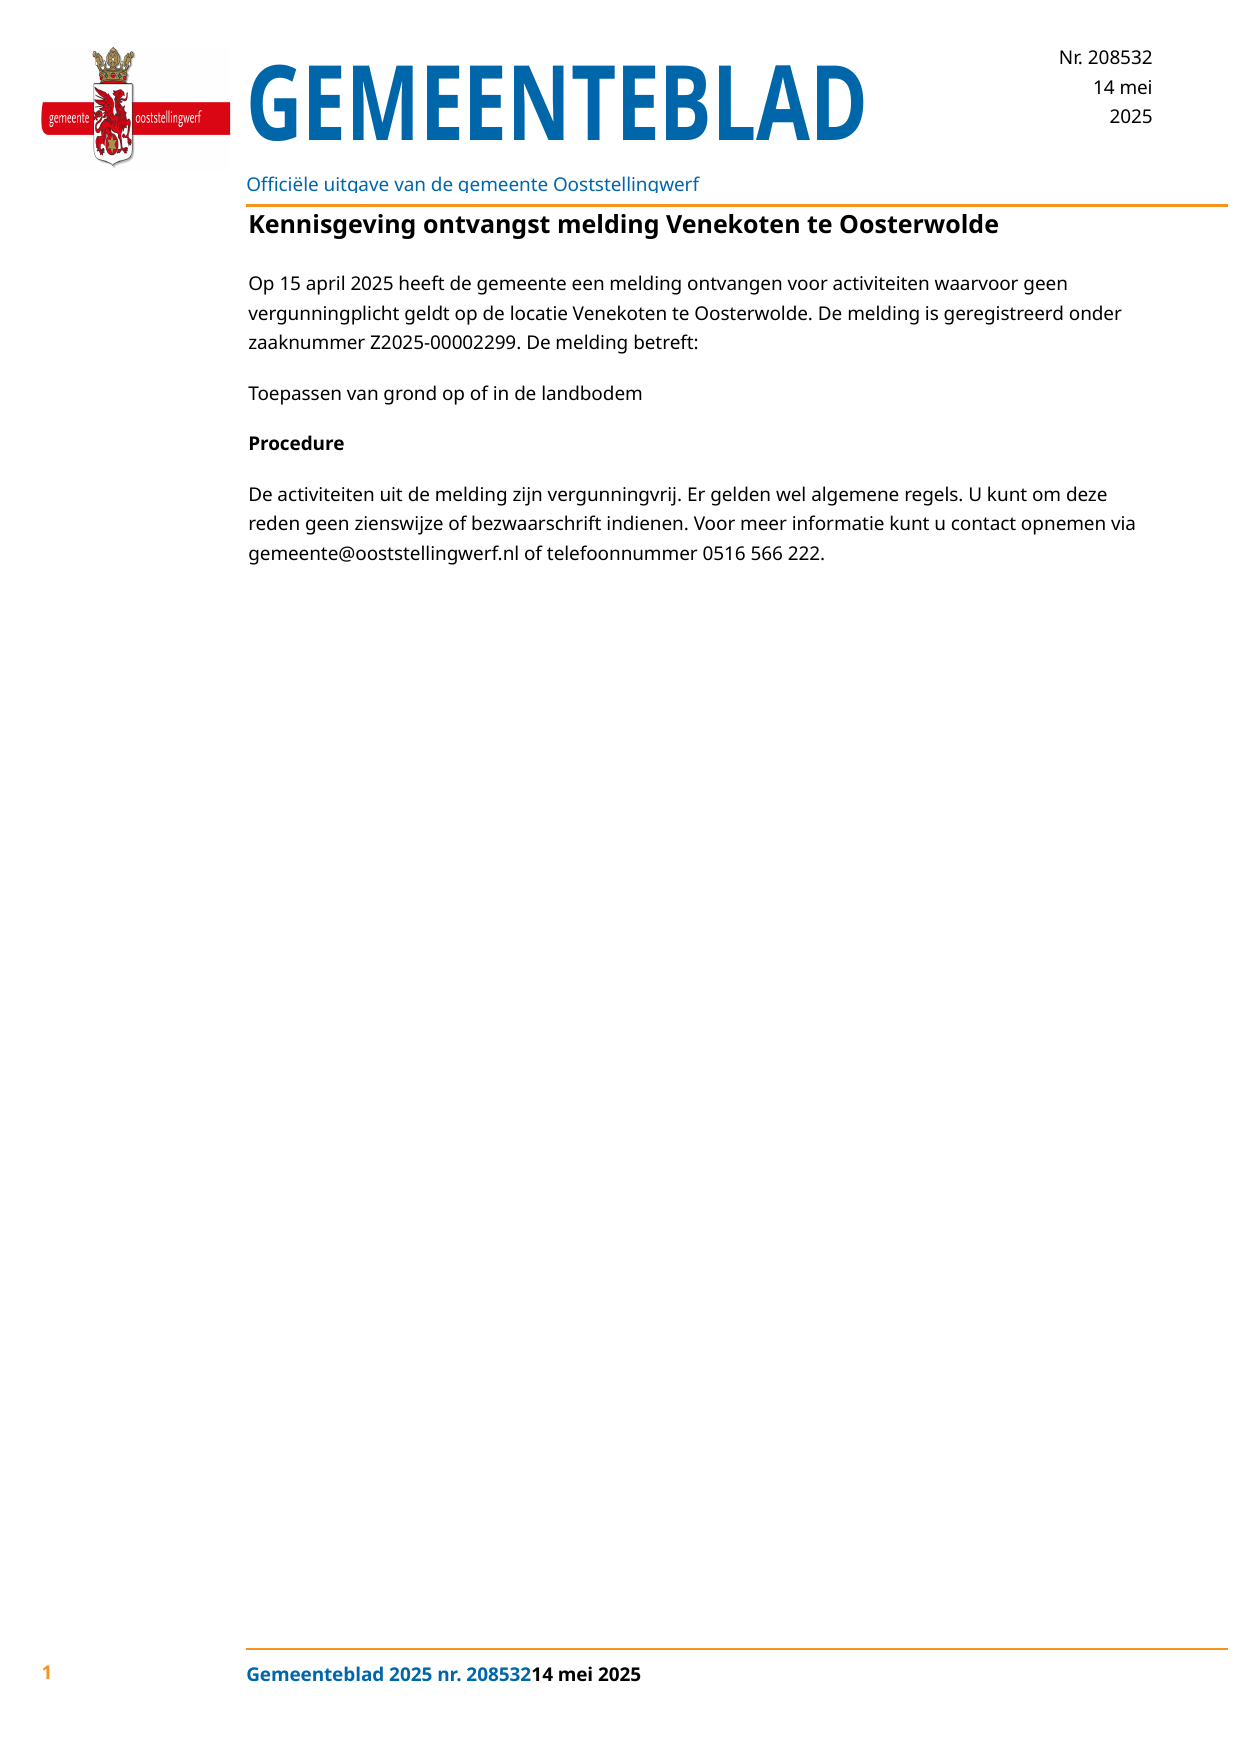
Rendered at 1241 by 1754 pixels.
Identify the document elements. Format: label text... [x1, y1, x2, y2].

text Op 15 april 2025 heeft de gemeente een melding ontvangen voor activiteiten waarvoor geen vergunningplicht geldt op de locatie Venekoten te Oosterwolde. De melding is geregistreerd onder zaaknummer Z2025-00002299. De melding betreft: [248, 270, 1152, 355]
text Procedure [248, 430, 1152, 456]
picture [41, 47, 231, 172]
text De activiteiten uit de melding zijn vergunningvrij. Er gelden wel algemene regels. U kunt om deze reden geen zienswijze of bezwaarschrift indienen. Voor meer informatie kunt u contact opnemen via gemeente@ooststellingwerf.nl of telefoonnummer 0516 566 222. [248, 481, 1152, 566]
text Toepassen van grond op of in de landbodem [248, 380, 1152, 406]
text Kennisgeving ontvangst melding Venekoten te Oosterwolde [248, 207, 1152, 241]
